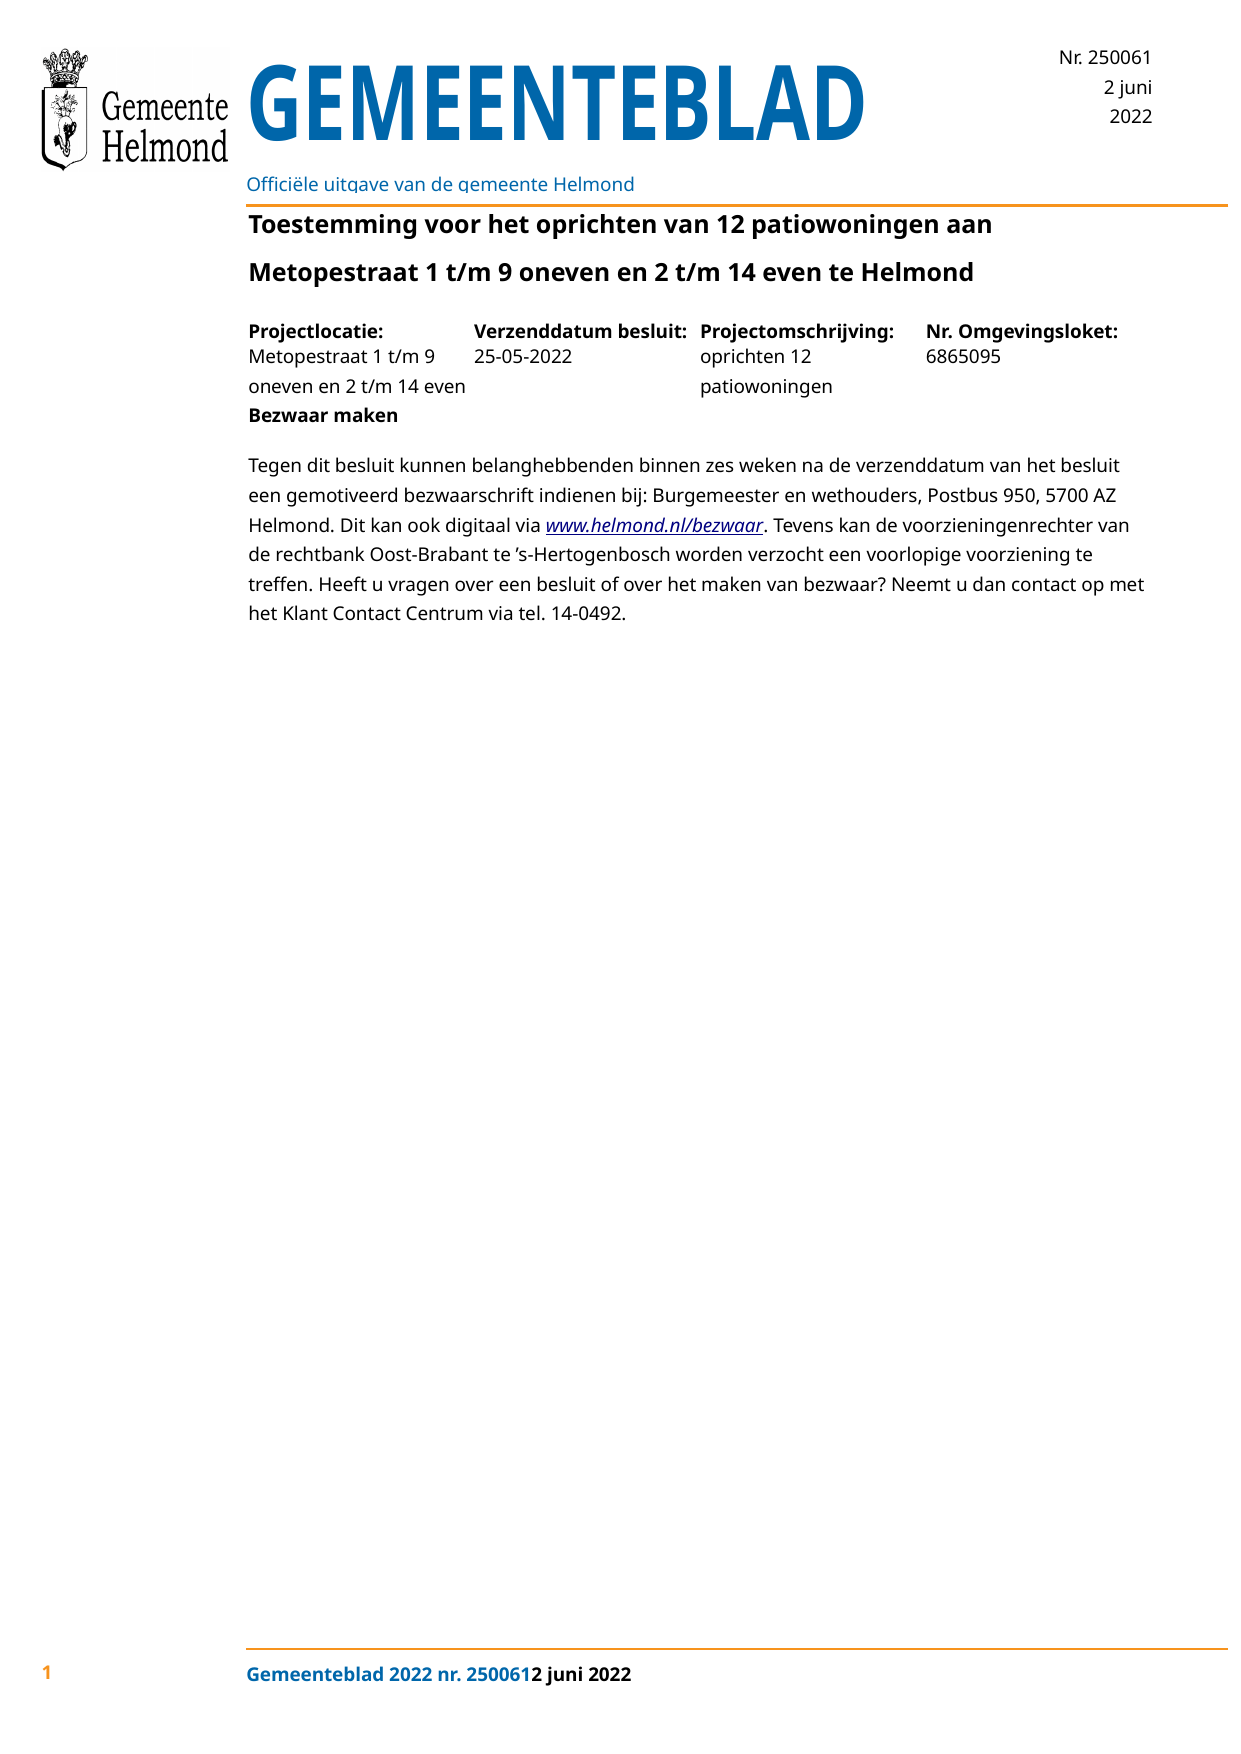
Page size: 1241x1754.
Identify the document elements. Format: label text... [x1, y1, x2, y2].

text Tegen dit besluit kunnen belanghebbenden binnen zes weken na de verzenddatum van het besluit een gemotiveerd bezwaarschrift indienen bij: Burgemeester en wethouders, Postbus 950, 5700 AZ Helmond. Dit kan ook digitaal via www.helmond.nl/bezwaar. Tevens kan de voorzieningenrechter van de rechtbank Oost-Brabant te ’s-Hertogenbosch worden verzocht een voorlopige voorziening te treffen. Heeft u vragen over een besluit of over het maken van bezwaar? Neemt u dan contact op met het Klant Contact Centrum via tel. 14-0492. [248, 453, 1152, 626]
picture [41, 47, 231, 172]
table_header Projectomschrijving: [700, 318, 926, 344]
table_header Verzenddatum besluit: [474, 318, 700, 344]
table_header Nr. Omgevingsloket: [926, 318, 1152, 344]
text Toestemming voor het oprichten van 12 patiowoningen aan Metopestraat 1 t/m 9 oneven en 2 t/m 14 even te Helmond [248, 207, 1152, 288]
table_header Projectlocatie: [248, 318, 474, 344]
text Bezwaar maken [248, 402, 1152, 428]
table_cell oprichten 12 patiowoningen [700, 344, 926, 399]
table_cell 6865095 [926, 344, 1152, 399]
table_cell Metopestraat 1 t/m 9 oneven en 2 t/m 14 even [248, 344, 474, 399]
table_cell 25-05-2022 [474, 344, 700, 399]
